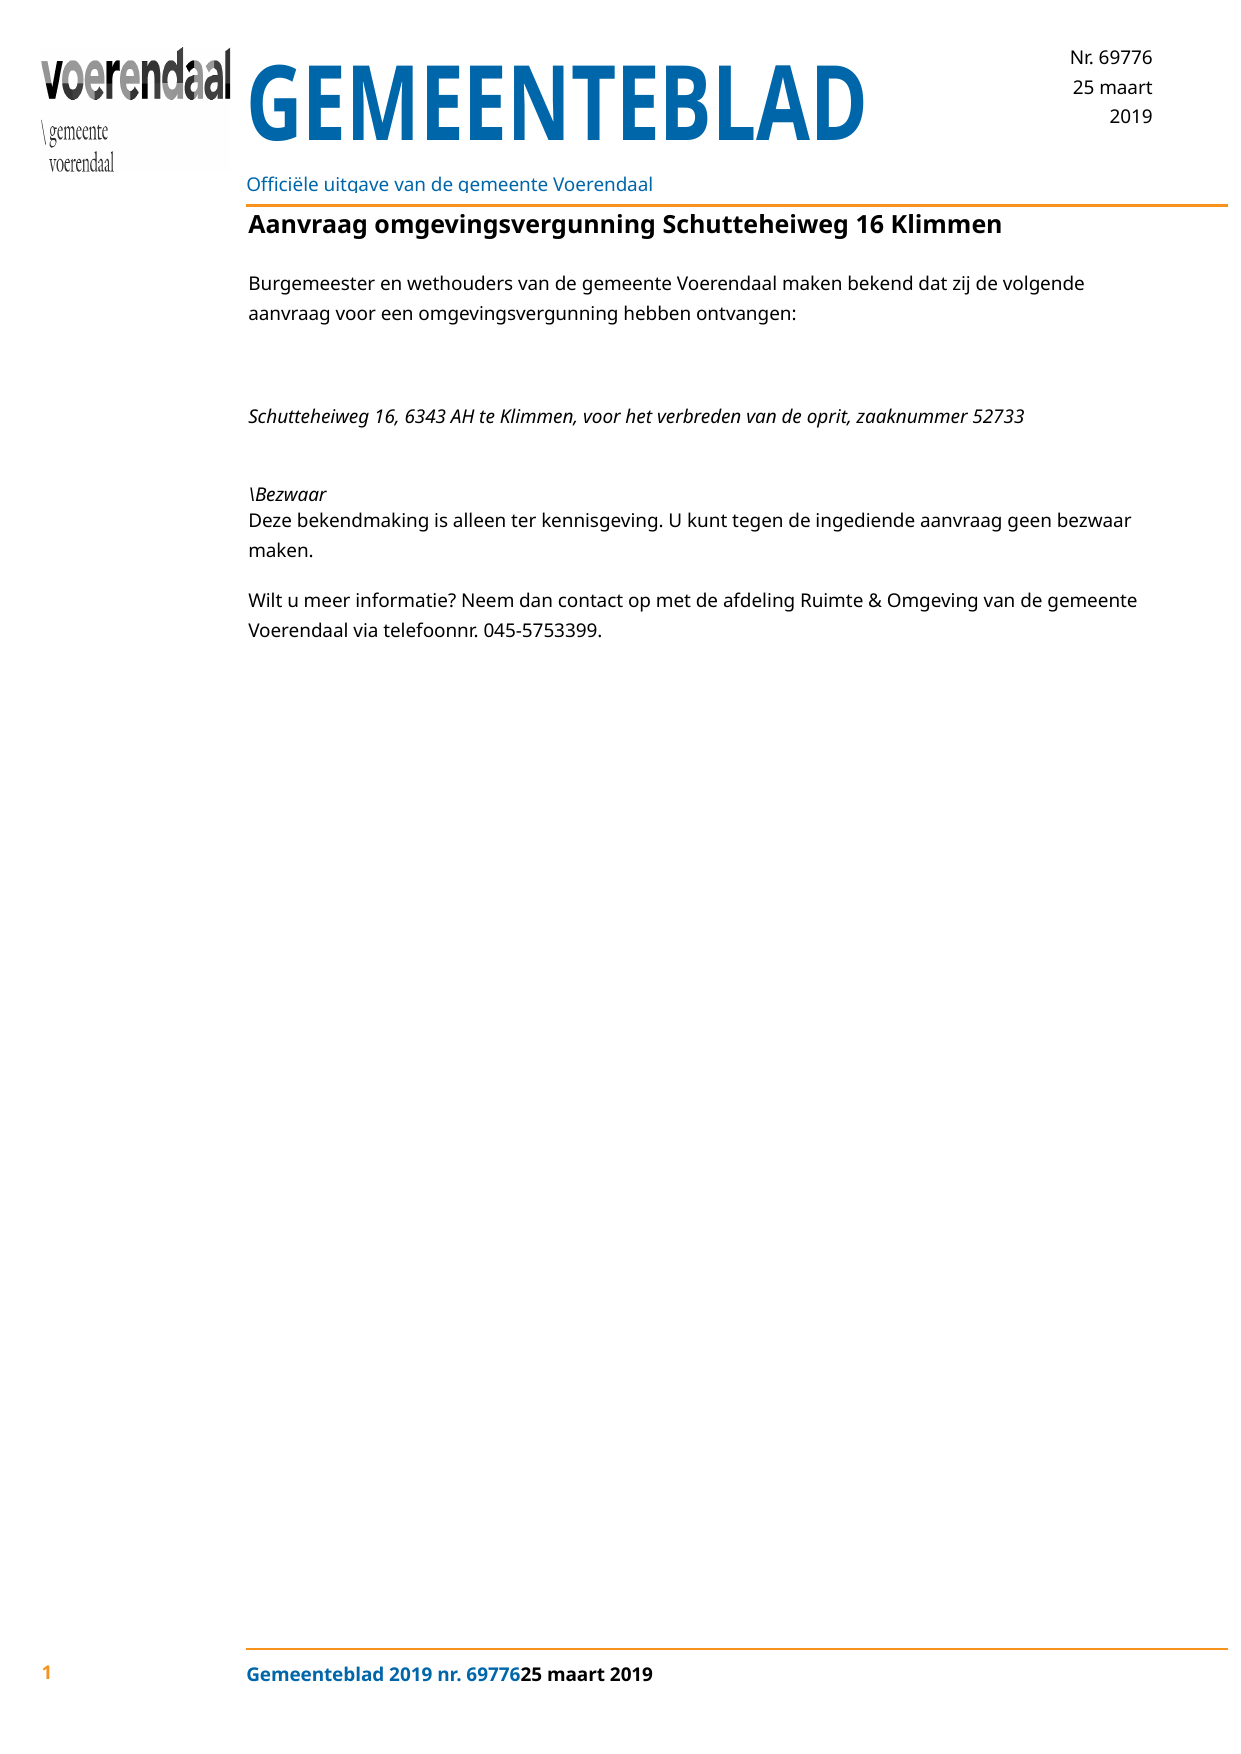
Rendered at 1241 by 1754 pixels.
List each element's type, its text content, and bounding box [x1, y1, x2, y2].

text Aanvraag omgevingsvergunning Schutteheiweg 16 Klimmen [248, 207, 1152, 241]
text Burgemeester en wethouders van de gemeente Voerendaal maken bekend dat zij de volgende aanvraag voor een omgevingsvergunning hebben ontvangen: [248, 270, 1152, 326]
text Deze bekendmaking is alleen ter kennisgeving. U kunt tegen de ingediende aanvraag geen bezwaar maken. [248, 507, 1152, 563]
text \Bezwaar [248, 482, 1152, 507]
text Wilt u meer informatie? Neem dan contact op met de afdeling Ruimte & Omgeving van de gemeente Voerendaal via telefoonnr. 045-5753399. [248, 587, 1152, 643]
text Schutteheiweg 16, 6343 AH te Klimmen, voor het verbreden van de oprit, zaaknummer 52733 [248, 403, 1152, 429]
picture [41, 47, 231, 172]
